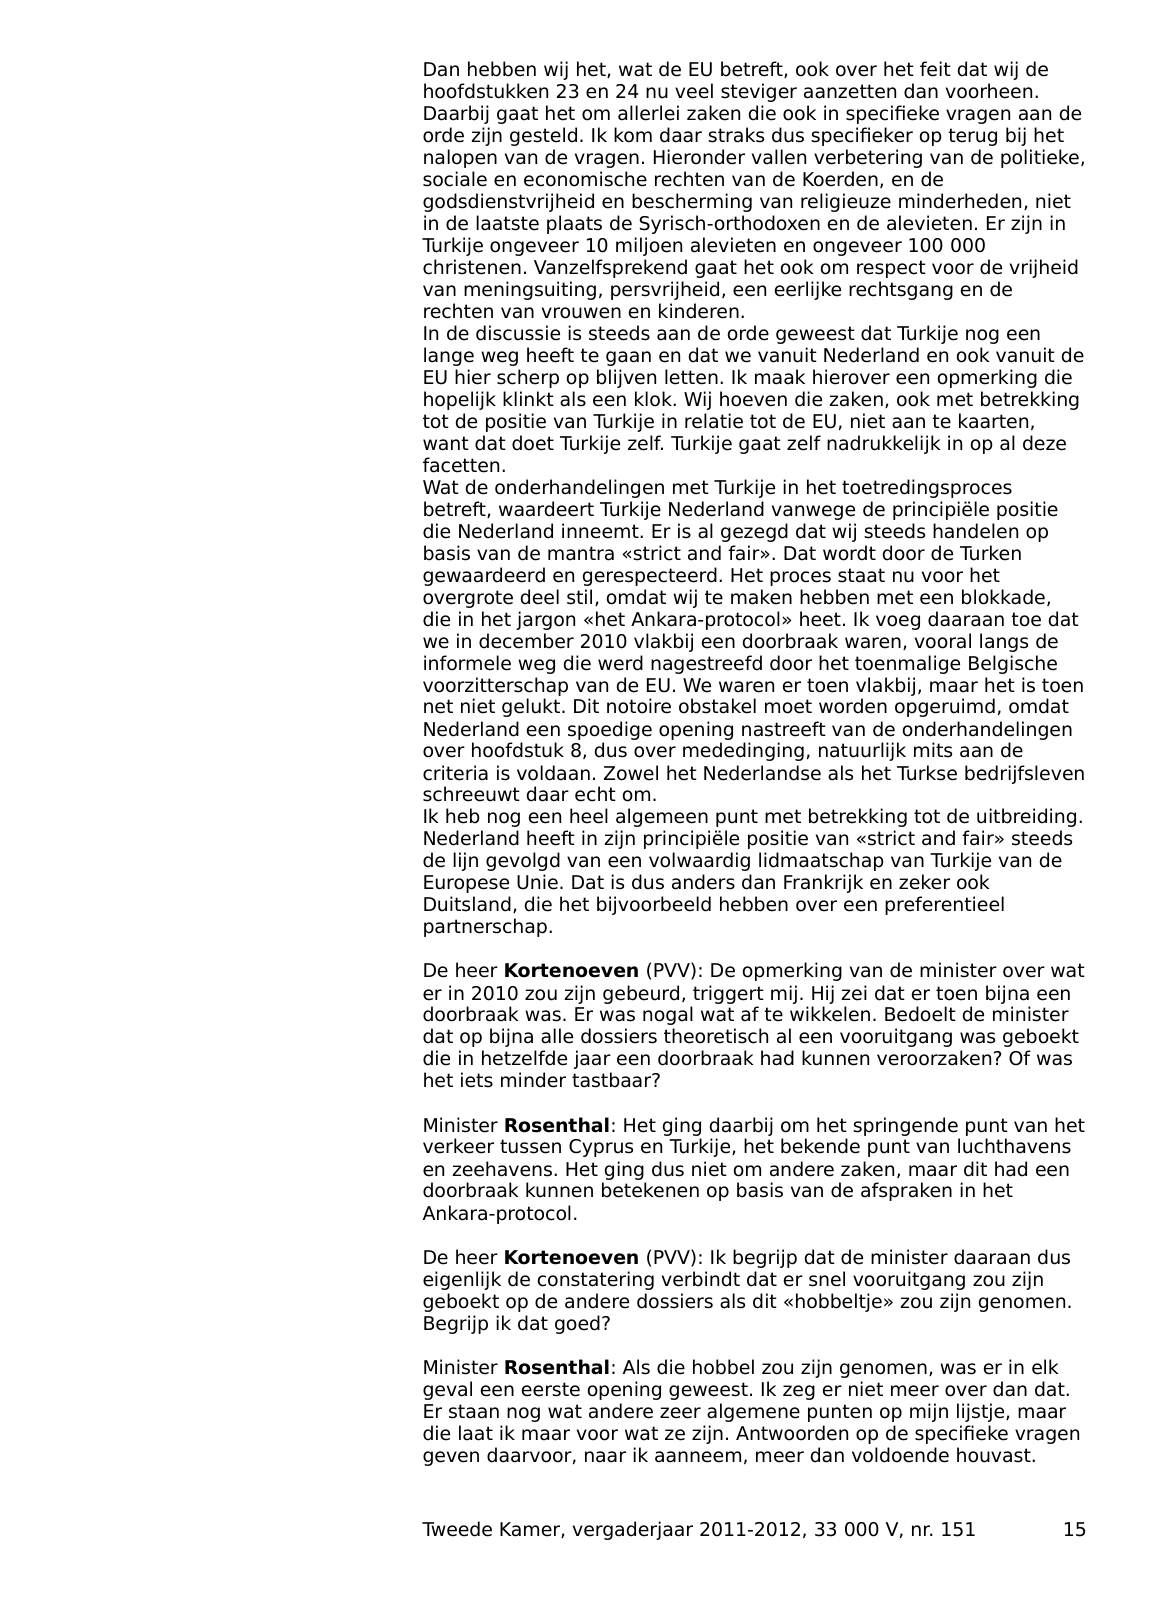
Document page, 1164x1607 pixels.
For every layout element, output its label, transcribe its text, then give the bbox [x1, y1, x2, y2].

text De heer Kortenoeven (PVV): De opmerking van de minister over wat er in 2010 zou zijn gebeurd, triggert mij. Hij zei dat er toen bijna een doorbraak was. Er was nogal wat af te wikkelen. Bedoelt de minister dat op bijna alle dossiers theoretisch al een vooruitgang was geboekt die in hetzelfde jaar een doorbraak had kunnen veroorzaken? Of was het iets minder tastbaar? [422, 960, 1087, 1092]
text Wat de onderhandelingen met Turkije in het toetredingsproces betreft, waardeert Turkije Nederland vanwege de principiële positie die Nederland inneemt. Er is al gezegd dat wij steeds handelen op basis van de mantra «strict and fair». Dat wordt door de Turken gewaardeerd en gerespecteerd. Het proces staat nu voor het overgrote deel stil, omdat wij te maken hebben met een blokkade, die in het jargon «het Ankara-protocol» heet. Ik voeg daaraan toe dat we in december 2010 vlakbij een doorbraak waren, vooral langs de informele weg die werd nagestreefd door het toenmalige Belgische voorzitterschap van de EU. We waren er toen vlakbij, maar het is toen net niet gelukt. Dit notoire obstakel moet worden opgeruimd, omdat Nederland een spoedige opening nastreeft van de onderhandelingen over hoofdstuk 8, dus over mededinging, natuurlijk mits aan de criteria is voldaan. Zowel het Nederlandse als het Turkse bedrijfsleven schreeuwt daar echt om. [422, 477, 1087, 806]
text Minister Rosenthal: Het ging daarbij om het springende punt van het verkeer tussen Cyprus en Turkije, het bekende punt van luchthavens en zeehavens. Het ging dus niet om andere zaken, maar dit had een doorbraak kunnen betekenen op basis van de afspraken in het Ankara-protocol. [422, 1114, 1087, 1224]
text Er staan nog wat andere zeer algemene punten op mijn lijstje, maar die laat ik maar voor wat ze zijn. Antwoorden op de specifieke vragen geven daarvoor, naar ik aanneem, meer dan voldoende houvast. [422, 1401, 1087, 1467]
text Dan hebben wij het, wat de EU betreft, ook over het feit dat wij de hoofdstukken 23 en 24 nu veel steviger aanzetten dan voorheen. Daarbij gaat het om allerlei zaken die ook in specifieke vragen aan de orde zijn gesteld. Ik kom daar straks dus specifieker op terug bij het nalopen van de vragen. Hieronder vallen verbetering van de politieke, sociale en economische rechten van de Koerden, en de godsdienstvrijheid en bescherming van religieuze minderheden, niet in de laatste plaats de Syrisch-orthodoxen en de alevieten. Er zijn in Turkije ongeveer 10 miljoen alevieten en ongeveer 100 000 christenen. Vanzelfsprekend gaat het ook om respect voor de vrijheid van meningsuiting, persvrijheid, een eerlijke rechtsgang en de rechten van vrouwen en kinderen. [422, 59, 1087, 323]
text In de discussie is steeds aan de orde geweest dat Turkije nog een lange weg heeft te gaan en dat we vanuit Nederland en ook vanuit de EU hier scherp op blijven letten. Ik maak hierover een opmerking die hopelijk klinkt als een klok. Wij hoeven die zaken, ook met betrekking tot de positie van Turkije in relatie tot de EU, niet aan te kaarten, want dat doet Turkije zelf. Turkije gaat zelf nadrukkelijk in op al deze facetten. [422, 323, 1087, 477]
text De heer Kortenoeven (PVV): Ik begrijp dat de minister daaraan dus eigenlijk de constatering verbindt dat er snel vooruitgang zou zijn geboekt op de andere dossiers als dit «hobbeltje» zou zijn genomen. Begrijp ik dat goed? [422, 1247, 1087, 1334]
text Ik heb nog een heel algemeen punt met betrekking tot de uitbreiding. Nederland heeft in zijn principiële positie van «strict and fair» steeds de lijn gevolgd van een volwaardig lidmaatschap van Turkije van de Europese Unie. Dat is dus anders dan Frankrijk en zeker ook Duitsland, die het bijvoorbeeld hebben over een preferentieel partnerschap. [422, 806, 1087, 938]
text Minister Rosenthal: Als die hobbel zou zijn genomen, was er in elk geval een eerste opening geweest. Ik zeg er niet meer over dan dat. [422, 1357, 1087, 1401]
